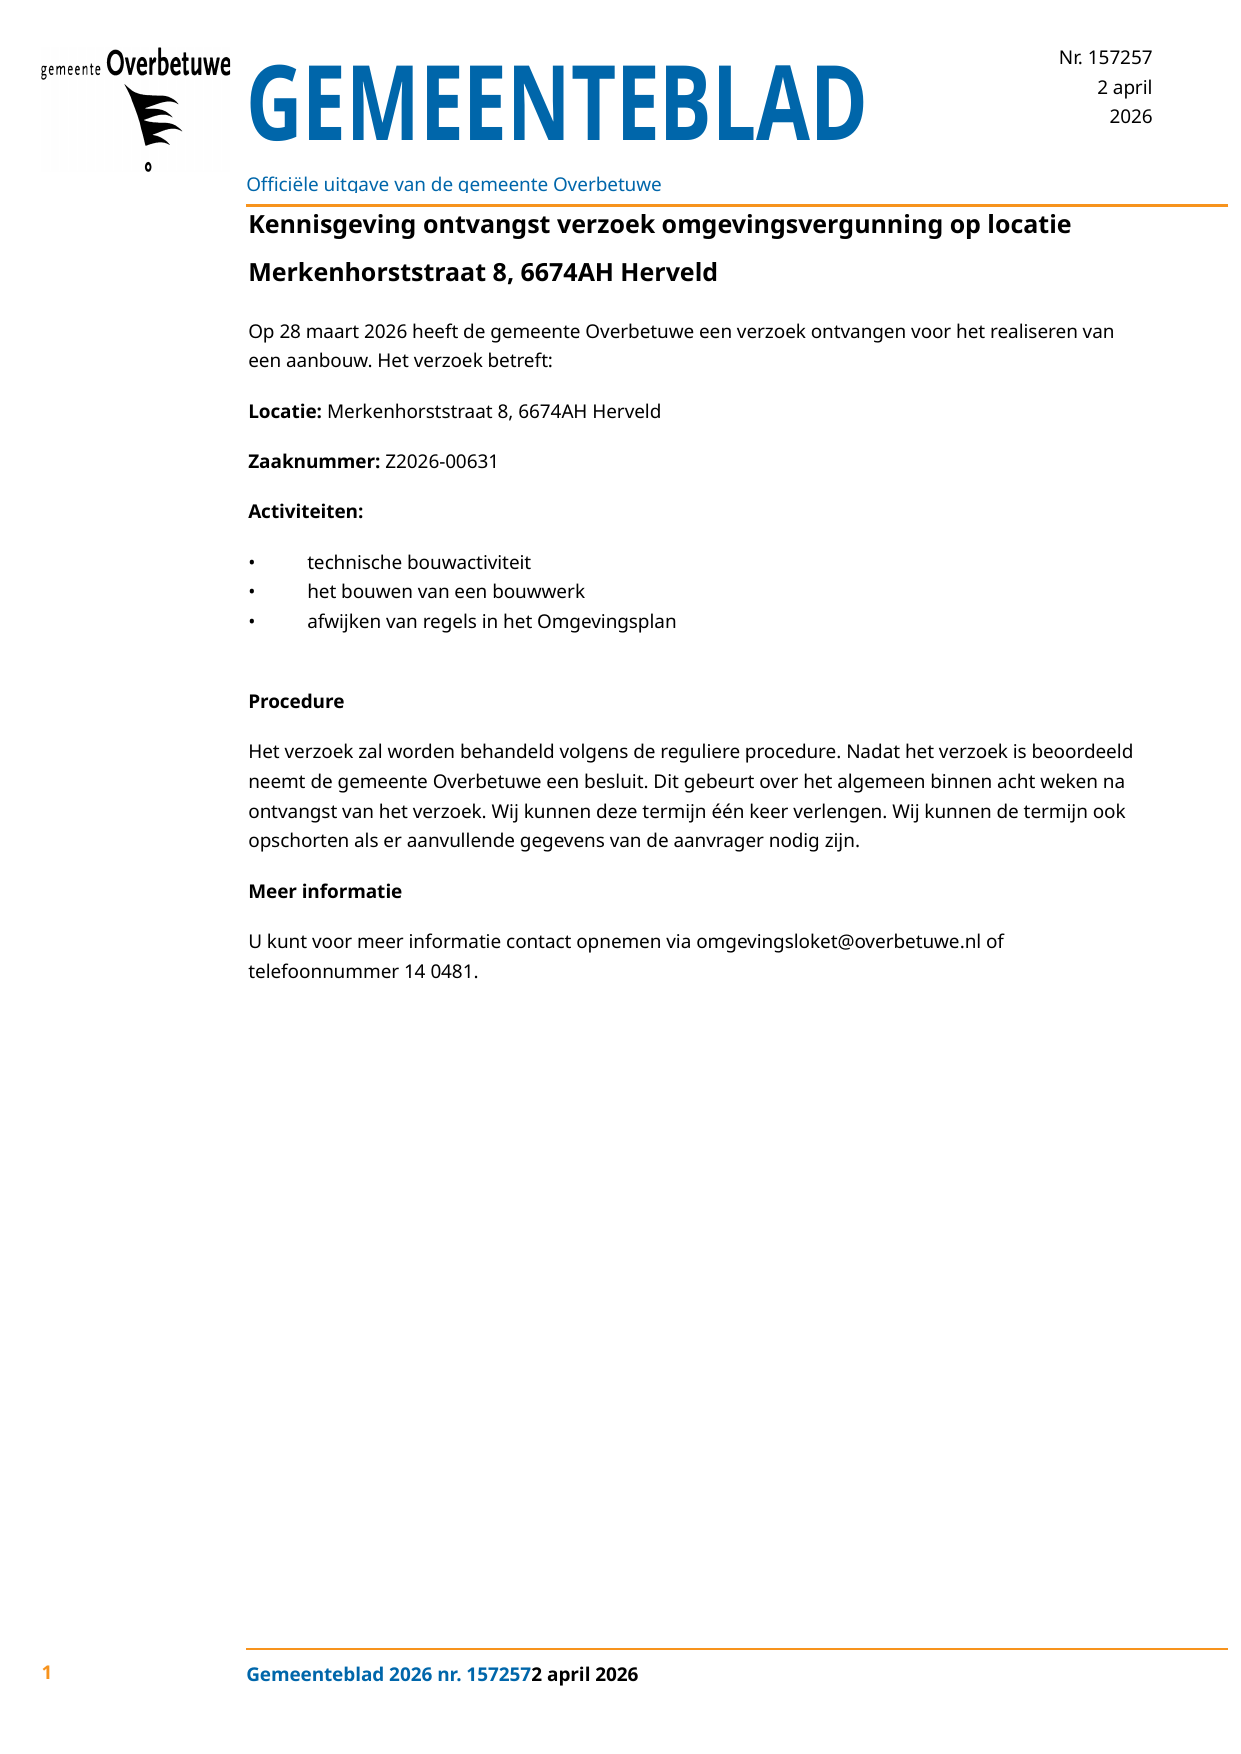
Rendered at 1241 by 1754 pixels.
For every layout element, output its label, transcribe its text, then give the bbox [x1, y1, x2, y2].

list technische bouwactiviteit [248, 549, 1152, 575]
text Op 28 maart 2026 heeft de gemeente Overbetuwe een verzoek ontvangen voor het realiseren van een aanbouw. Het verzoek betreft: [248, 318, 1152, 373]
text Meer informatie [248, 878, 1152, 904]
text Het verzoek zal worden behandeld volgens de reguliere procedure. Nadat het verzoek is beoordeeld neemt de gemeente Overbetuwe een besluit. Dit gebeurt over het algemeen binnen acht weken na ontvangst van het verzoek. Wij kunnen deze termijn één keer verlengen. Wij kunnen de termijn ook opschorten als er aanvullende gegevens van de aanvrager nodig zijn. [248, 739, 1152, 853]
list het bouwen van een bouwwerk [248, 579, 1152, 604]
text Kennisgeving ontvangst verzoek omgevingsvergunning op locatie Merkenhorststraat 8, 6674AH Herveld [248, 207, 1152, 288]
text Activiteiten: [248, 499, 1152, 524]
text Locatie: Merkenhorststraat 8, 6674AH Herveld [248, 398, 1152, 424]
text Zaaknummer: Z2026-00631 [248, 448, 1152, 474]
picture [41, 47, 231, 172]
text U kunt voor meer informatie contact opnemen via omgevingsloket@overbetuwe.nl of telefoonnummer 14 0481. [248, 928, 1152, 984]
list afwijken van regels in het Omgevingsplan [248, 608, 1152, 634]
text Procedure [248, 688, 1152, 714]
